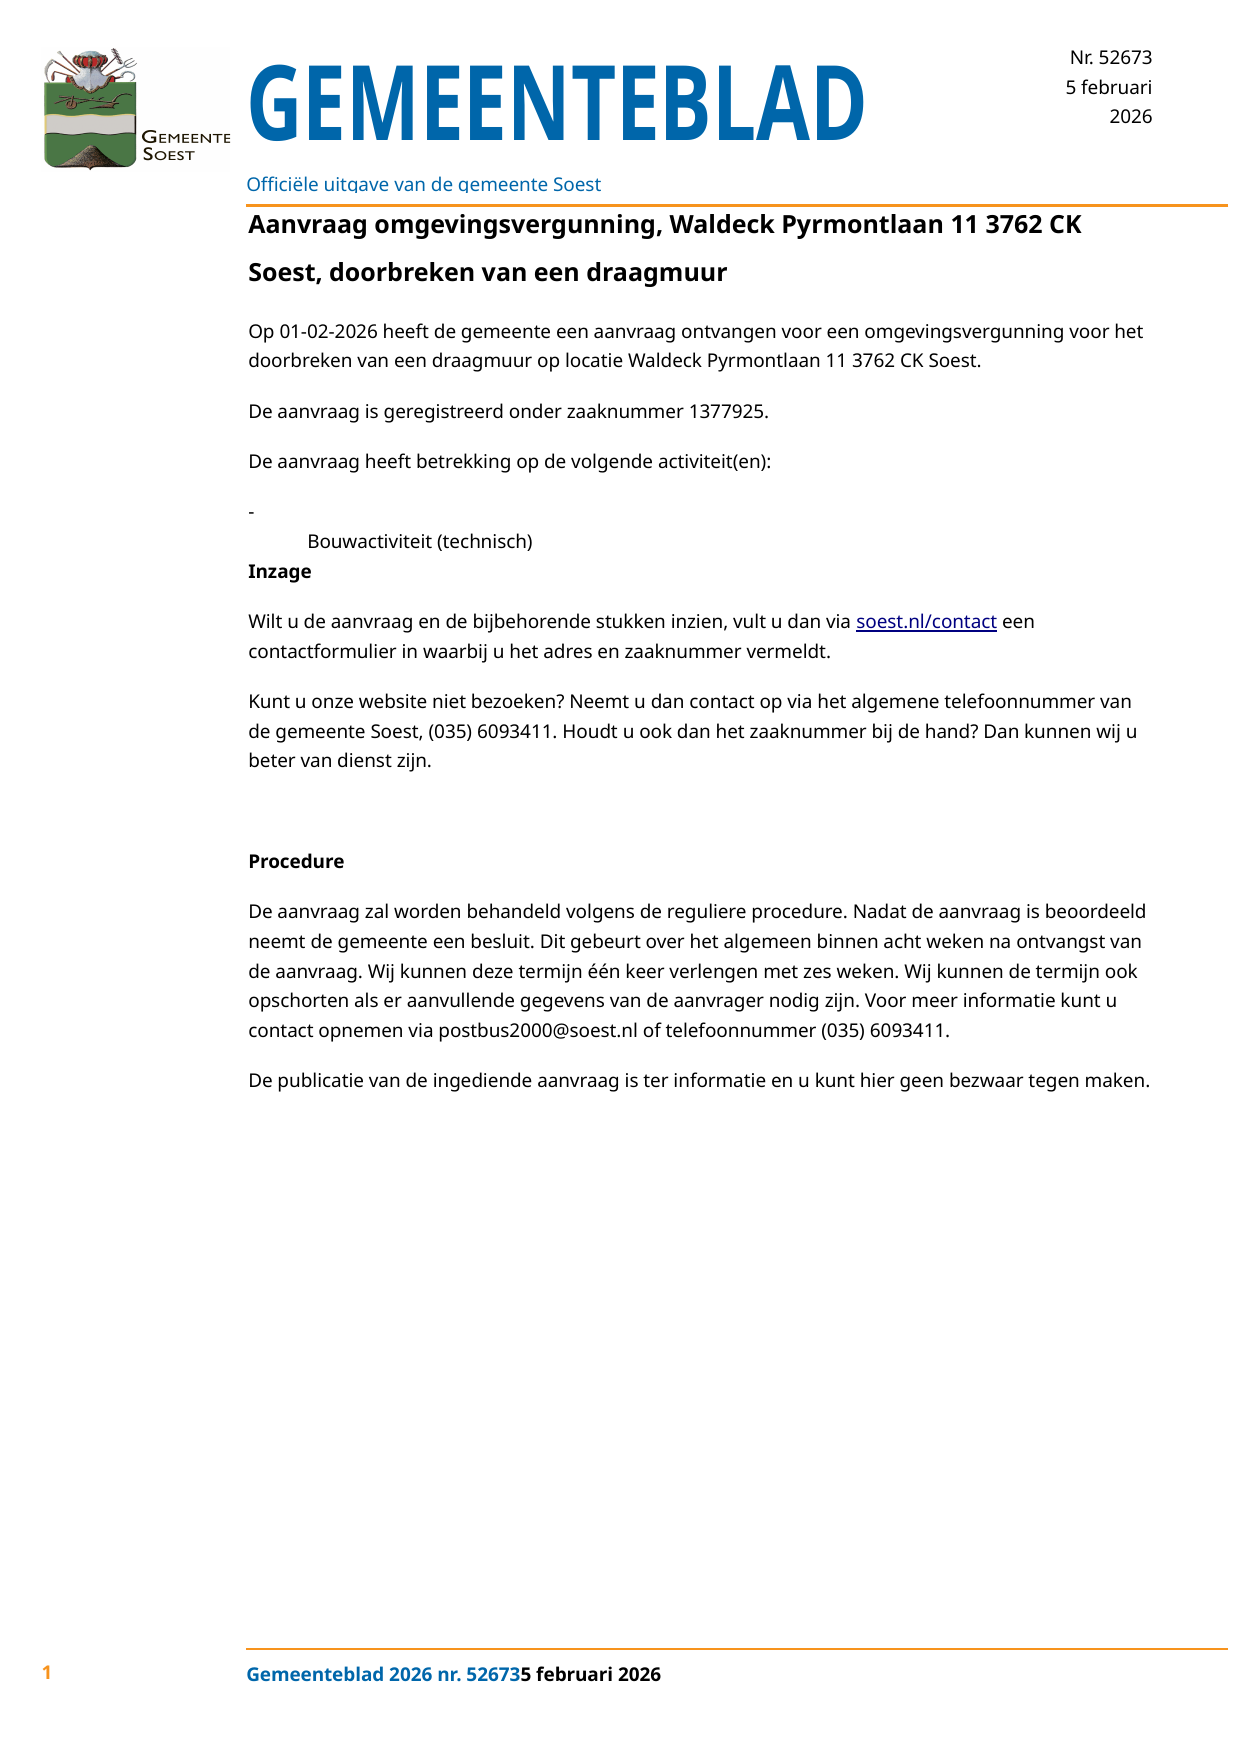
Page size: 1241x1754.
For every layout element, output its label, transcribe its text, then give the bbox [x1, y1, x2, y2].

text De publicatie van de ingediende aanvraag is ter informatie en u kunt hier geen bezwaar tegen maken. [248, 1067, 1152, 1093]
picture [41, 47, 231, 172]
text Aanvraag omgevingsvergunning, Waldeck Pyrmontlaan 11 3762 CK Soest, doorbreken van een draagmuur [248, 207, 1152, 288]
text De aanvraag is geregistreerd onder zaaknummer 1377925. [248, 398, 1152, 424]
text Wilt u de aanvraag en de bijbehorende stukken inzien, vult u dan via soest.nl/contact een contactformulier in waarbij u het adres en zaaknummer vermeldt. [248, 608, 1152, 664]
list Bouwactiviteit (technisch) [248, 528, 1152, 554]
text De aanvraag heeft betrekking op de volgende activiteit(en): [248, 448, 1152, 474]
text Kunt u onze website niet bezoeken? Neemt u dan contact op via het algemene telefoonnummer van de gemeente Soest, (035) 6093411. Houdt u ook dan het zaaknummer bij de hand? Dan kunnen wij u beter van dienst zijn. [248, 688, 1152, 773]
text Inzage [248, 558, 1152, 584]
text Procedure [248, 848, 1152, 874]
text De aanvraag zal worden behandeld volgens de reguliere procedure. Nadat de aanvraag is beoordeeld neemt de gemeente een besluit. Dit gebeurt over het algemeen binnen acht weken na ontvangst van de aanvraag. Wij kunnen deze termijn één keer verlengen met zes weken. Wij kunnen de termijn ook opschorten als er aanvullende gegevens van de aanvrager nodig zijn. Voor meer informatie kunt u contact opnemen via postbus2000@soest.nl of telefoonnummer (035) 6093411. [248, 899, 1152, 1043]
text Op 01-02-2026 heeft de gemeente een aanvraag ontvangen voor een omgevingsvergunning voor het doorbreken van een draagmuur op locatie Waldeck Pyrmontlaan 11 3762 CK Soest. [248, 318, 1152, 373]
